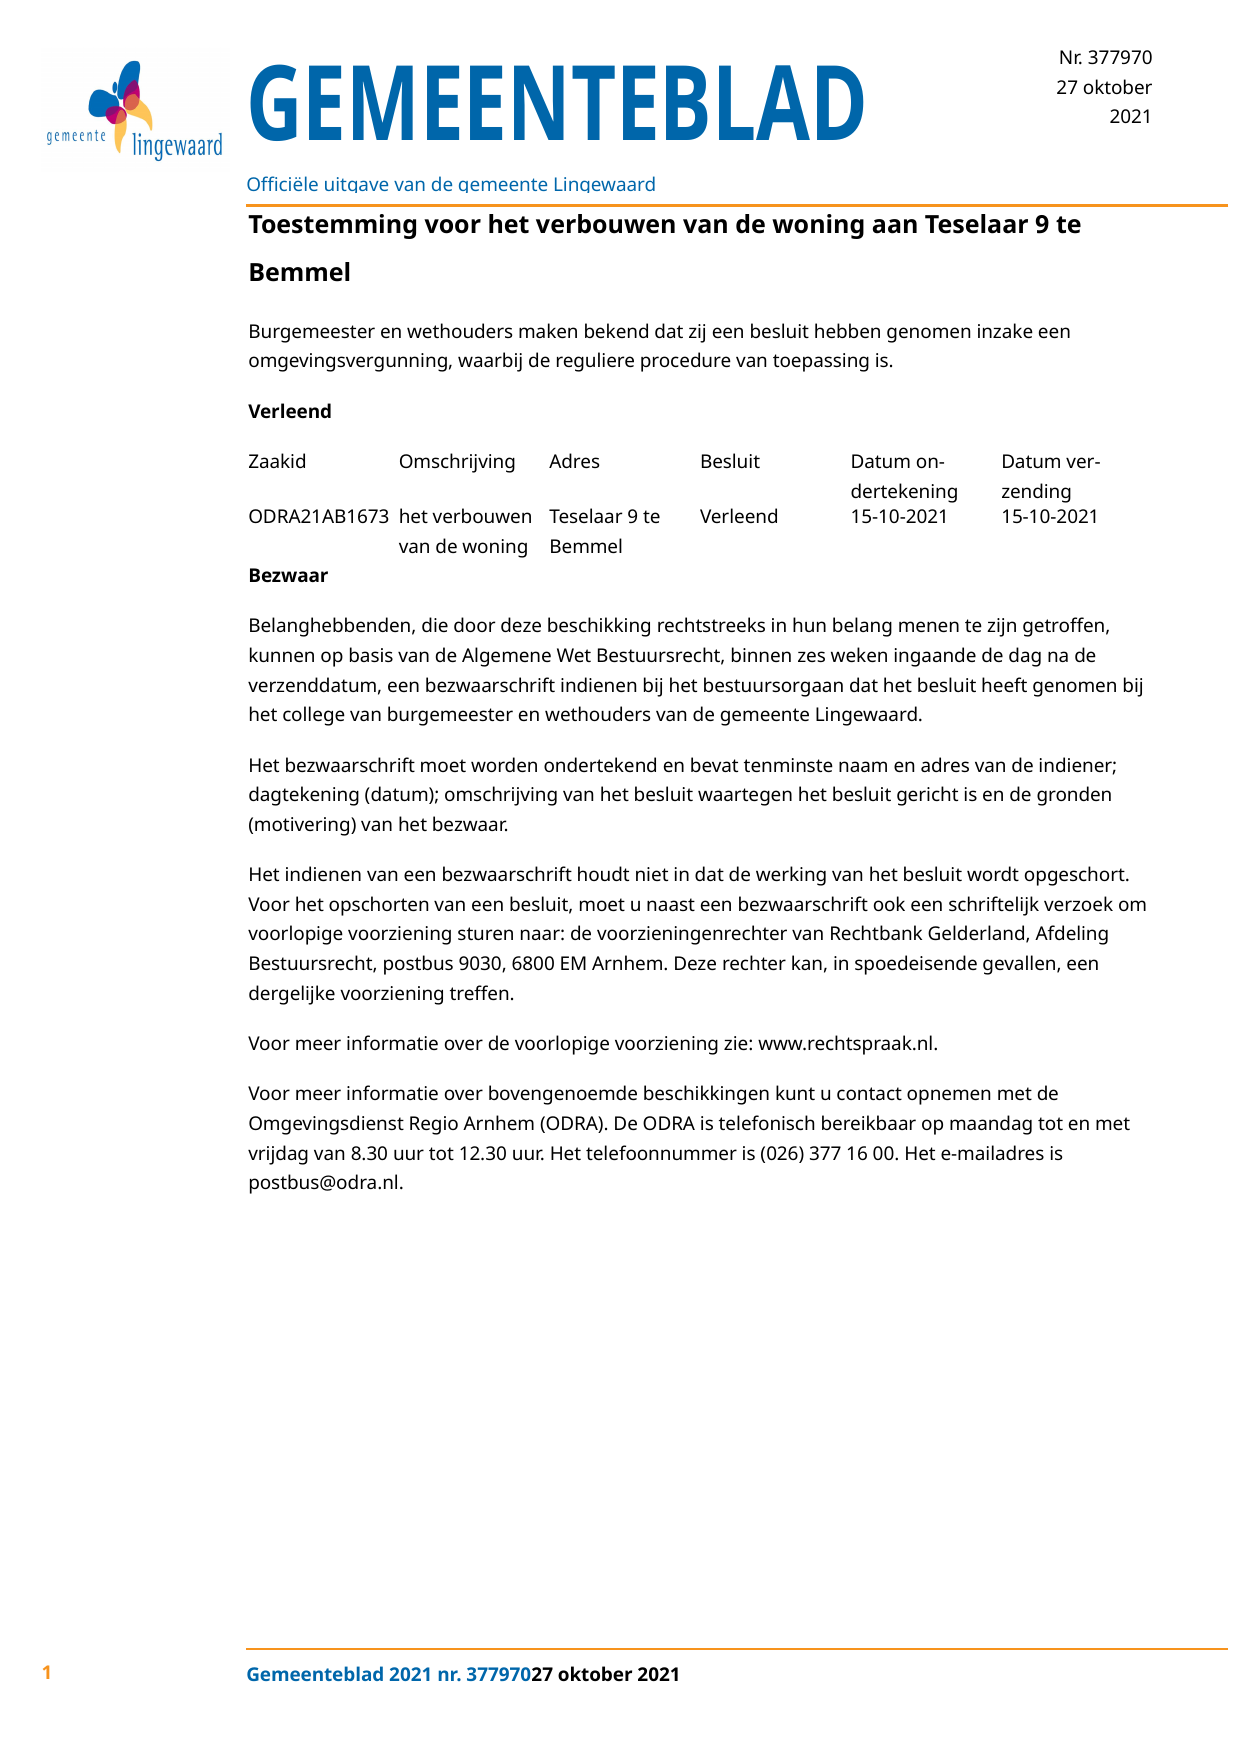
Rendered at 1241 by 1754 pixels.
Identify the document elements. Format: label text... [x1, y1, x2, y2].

table_header Zaakid [248, 449, 398, 504]
table_cell het verbouwen van de woning [399, 504, 549, 559]
text Voor meer informatie over de voorlopige voorziening zie: www.rechtspraak.nl. [248, 1030, 1152, 1056]
text Het indienen van een bezwaarschrift houdt niet in dat de werking van het besluit wordt opgeschort. Voor het opschorten van een besluit, moet u naast een bezwaarschrift ook een schriftelijk verzoek om voorlopige voorziening sturen naar: de voorzieningenrechter van Rechtbank Gelderland, Afdeling Bestuursrecht, postbus 9030, 6800 EM Arnhem. Deze rechter kan, in spoedeisende gevallen, een dergelijke voorziening treffen. [248, 861, 1152, 1006]
text Voor meer informatie over bovengenoemde beschikkingen kunt u contact opnemen met de Omgevingsdienst Regio Arnhem (ODRA). De ODRA is telefonisch bereikbaar op maandag tot en met vrijdag van 8.30 uur tot 12.30 uur. Het telefoonnummer is (026) 377 16 00. Het e-mailadres is postbus@odra.nl. [248, 1081, 1152, 1195]
text Belanghebbenden, die door deze beschikking rechtstreeks in hun belang menen te zijn getroffen, kunnen op basis van de Algemene Wet Bestuursrecht, binnen zes weken ingaande de dag na de verzenddatum, een bezwaarschrift indienen bij het bestuursorgaan dat het besluit heeft genomen bij het college van burgemeester en wethouders van de gemeente Lingewaard. [248, 613, 1152, 727]
table_header Besluit [700, 449, 850, 504]
text Verleend [248, 398, 1152, 424]
table_header Omschrijving [399, 449, 549, 504]
table_cell ODRA21AB1673 [248, 504, 398, 559]
table_header Datum on-dertekening [850, 449, 1001, 504]
table_cell Verleend [700, 504, 850, 559]
text Het bezwaarschrift moet worden ondertekend en bevat tenminste naam en adres van de indiener; dagtekening (datum); omschrijving van het besluit waartegen het besluit gericht is en de gronden (motivering) van het bezwaar. [248, 752, 1152, 837]
picture [41, 47, 231, 172]
table_cell 15-10-2021 [1001, 504, 1152, 559]
table_cell 15-10-2021 [850, 504, 1001, 559]
table_cell Teselaar 9 te Bemmel [549, 504, 700, 559]
text Bezwaar [248, 562, 1152, 588]
text Burgemeester en wethouders maken bekend dat zij een besluit hebben genomen inzake een omgevingsvergunning, waarbij de reguliere procedure van toepassing is. [248, 318, 1152, 373]
table_header Datum ver-zending [1001, 449, 1152, 504]
table_header Adres [549, 449, 700, 504]
text Toestemming voor het verbouwen van de woning aan Teselaar 9 te Bemmel [248, 207, 1152, 288]
